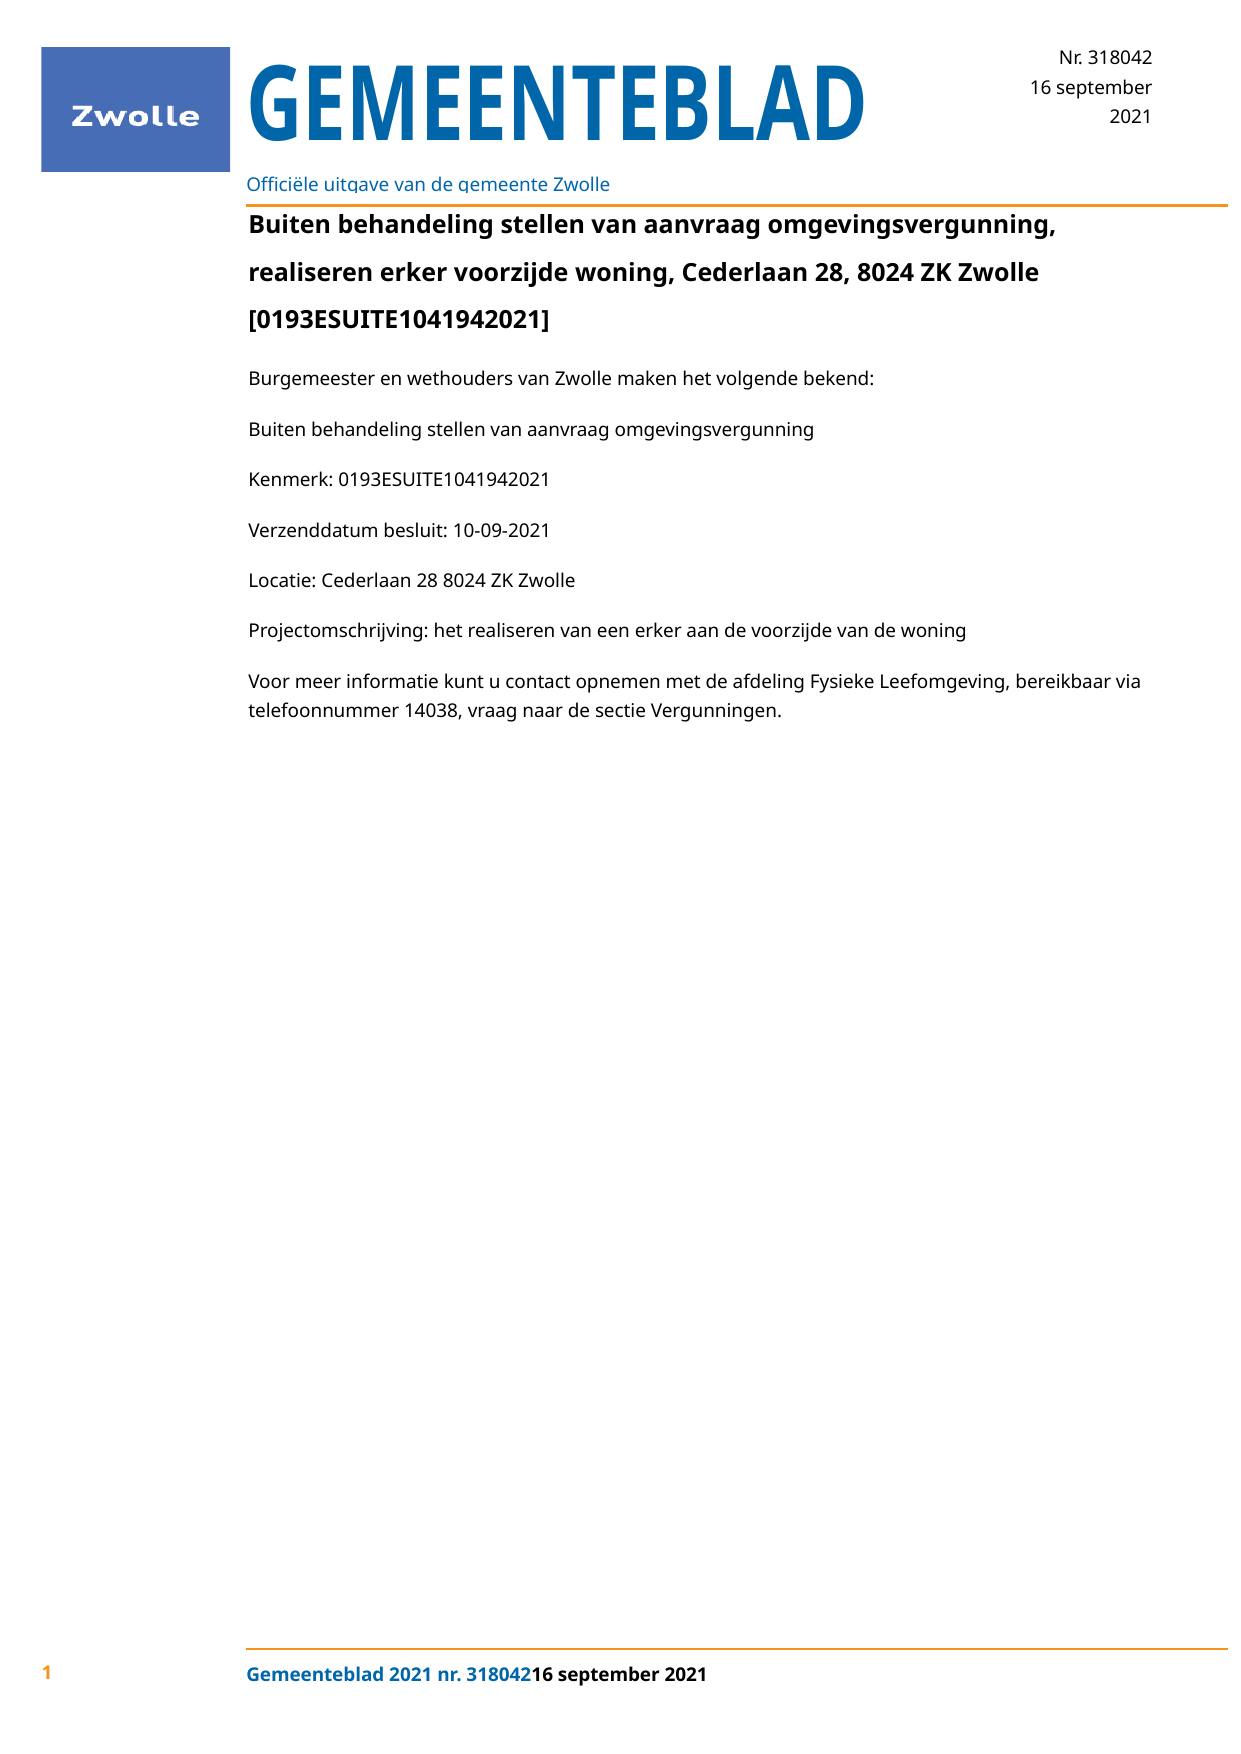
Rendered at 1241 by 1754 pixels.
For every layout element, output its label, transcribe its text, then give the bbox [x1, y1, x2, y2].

text Projectomschrijving: het realiseren van een erker aan de voorzijde van de woning [248, 618, 1152, 643]
text Locatie: Cederlaan 28 8024 ZK Zwolle [248, 567, 1152, 593]
text Buiten behandeling stellen van aanvraag omgevingsvergunning [248, 416, 1152, 442]
text Verzenddatum besluit: 10-09-2021 [248, 517, 1152, 542]
text Buiten behandeling stellen van aanvraag omgevingsvergunning, realiseren erker voorzijde woning, Cederlaan 28, 8024 ZK Zwolle [0193ESUITE1041942021] [248, 207, 1152, 336]
text Kenmerk: 0193ESUITE1041942021 [248, 466, 1152, 492]
text Burgemeester en wethouders van Zwolle maken het volgende bekend: [248, 366, 1152, 391]
picture [41, 47, 231, 172]
text Voor meer informatie kunt u contact opnemen met de afdeling Fysieke Leefomgeving, bereikbaar via telefoonnummer 14038, vraag naar de sectie Vergunningen. [248, 668, 1152, 723]
